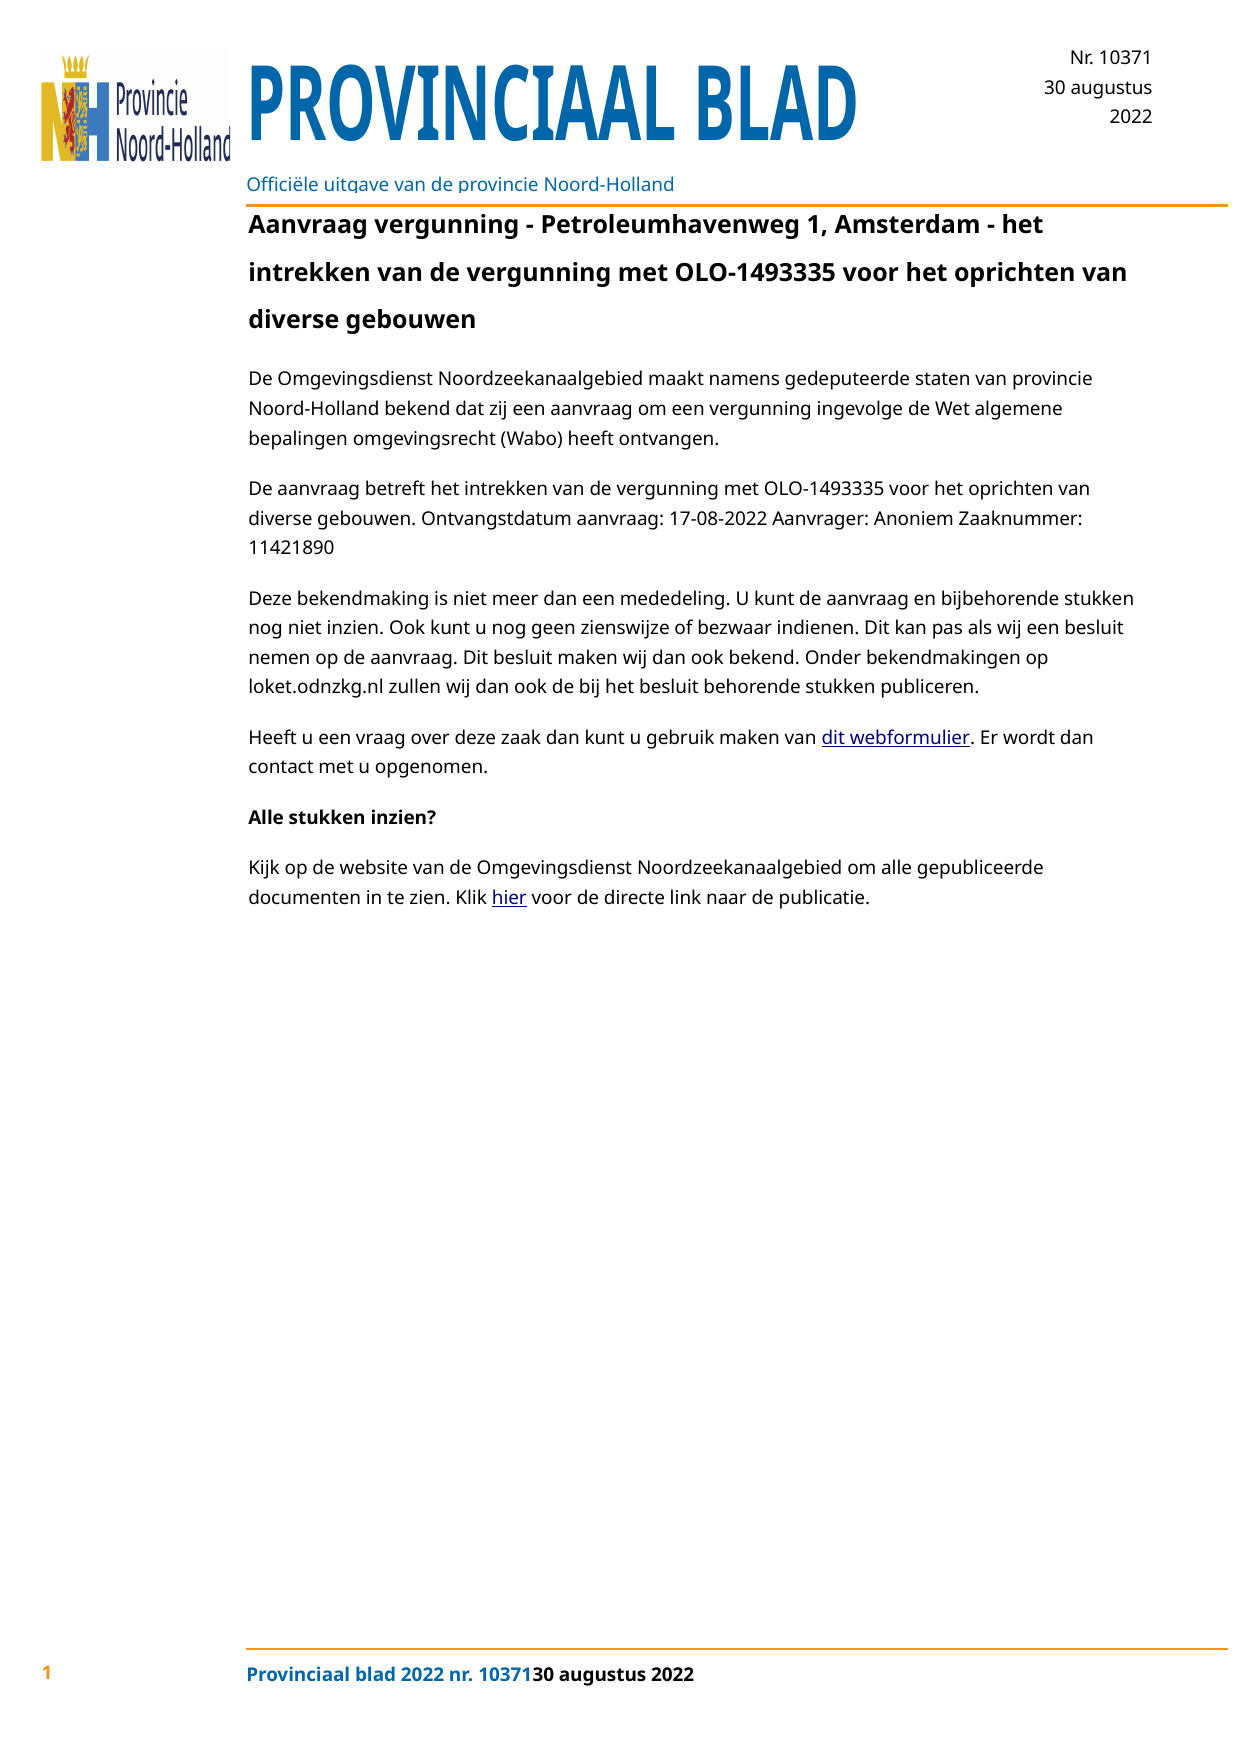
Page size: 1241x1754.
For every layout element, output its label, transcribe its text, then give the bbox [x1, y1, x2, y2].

text Aanvraag vergunning - Petroleumhavenweg 1, Amsterdam - het intrekken van de vergunning met OLO-1493335 voor het oprichten van diverse gebouwen [248, 207, 1152, 336]
picture [41, 47, 231, 172]
text Deze bekendmaking is niet meer dan een mededeling. U kunt de aanvraag en bijbehorende stukken nog niet inzien. Ook kunt u nog geen zienswijze of bezwaar indienen. Dit kan pas als wij een besluit nemen op de aanvraag. Dit besluit maken wij dan ook bekend. Onder bekendmakingen op loket.odnzkg.nl zullen wij dan ook de bij het besluit behorende stukken publiceren. [248, 585, 1152, 699]
text De Omgevingsdienst Noordzeekanaalgebied maakt namens gedeputeerde staten van provincie Noord-Holland bekend dat zij een aanvraag om een vergunning ingevolge de Wet algemene bepalingen omgevingsrecht (Wabo) heeft ontvangen. [248, 366, 1152, 450]
text Kijk op de website van de Omgevingsdienst Noordzeekanaalgebied om alle gepubliceerde documenten in te zien. Klik hier voor de directe link naar de publicatie. [248, 854, 1152, 909]
text Heeft u een vraag over deze zaak dan kunt u gebruik maken van dit webformulier. Er wordt dan contact met u opgenomen. [248, 724, 1152, 779]
text Alle stukken inzien? [248, 804, 1152, 829]
text De aanvraag betreft het intrekken van de vergunning met OLO-1493335 voor het oprichten van diverse gebouwen. Ontvangstdatum aanvraag: 17-08-2022 Aanvrager: Anoniem Zaaknummer: 11421890 [248, 475, 1152, 560]
